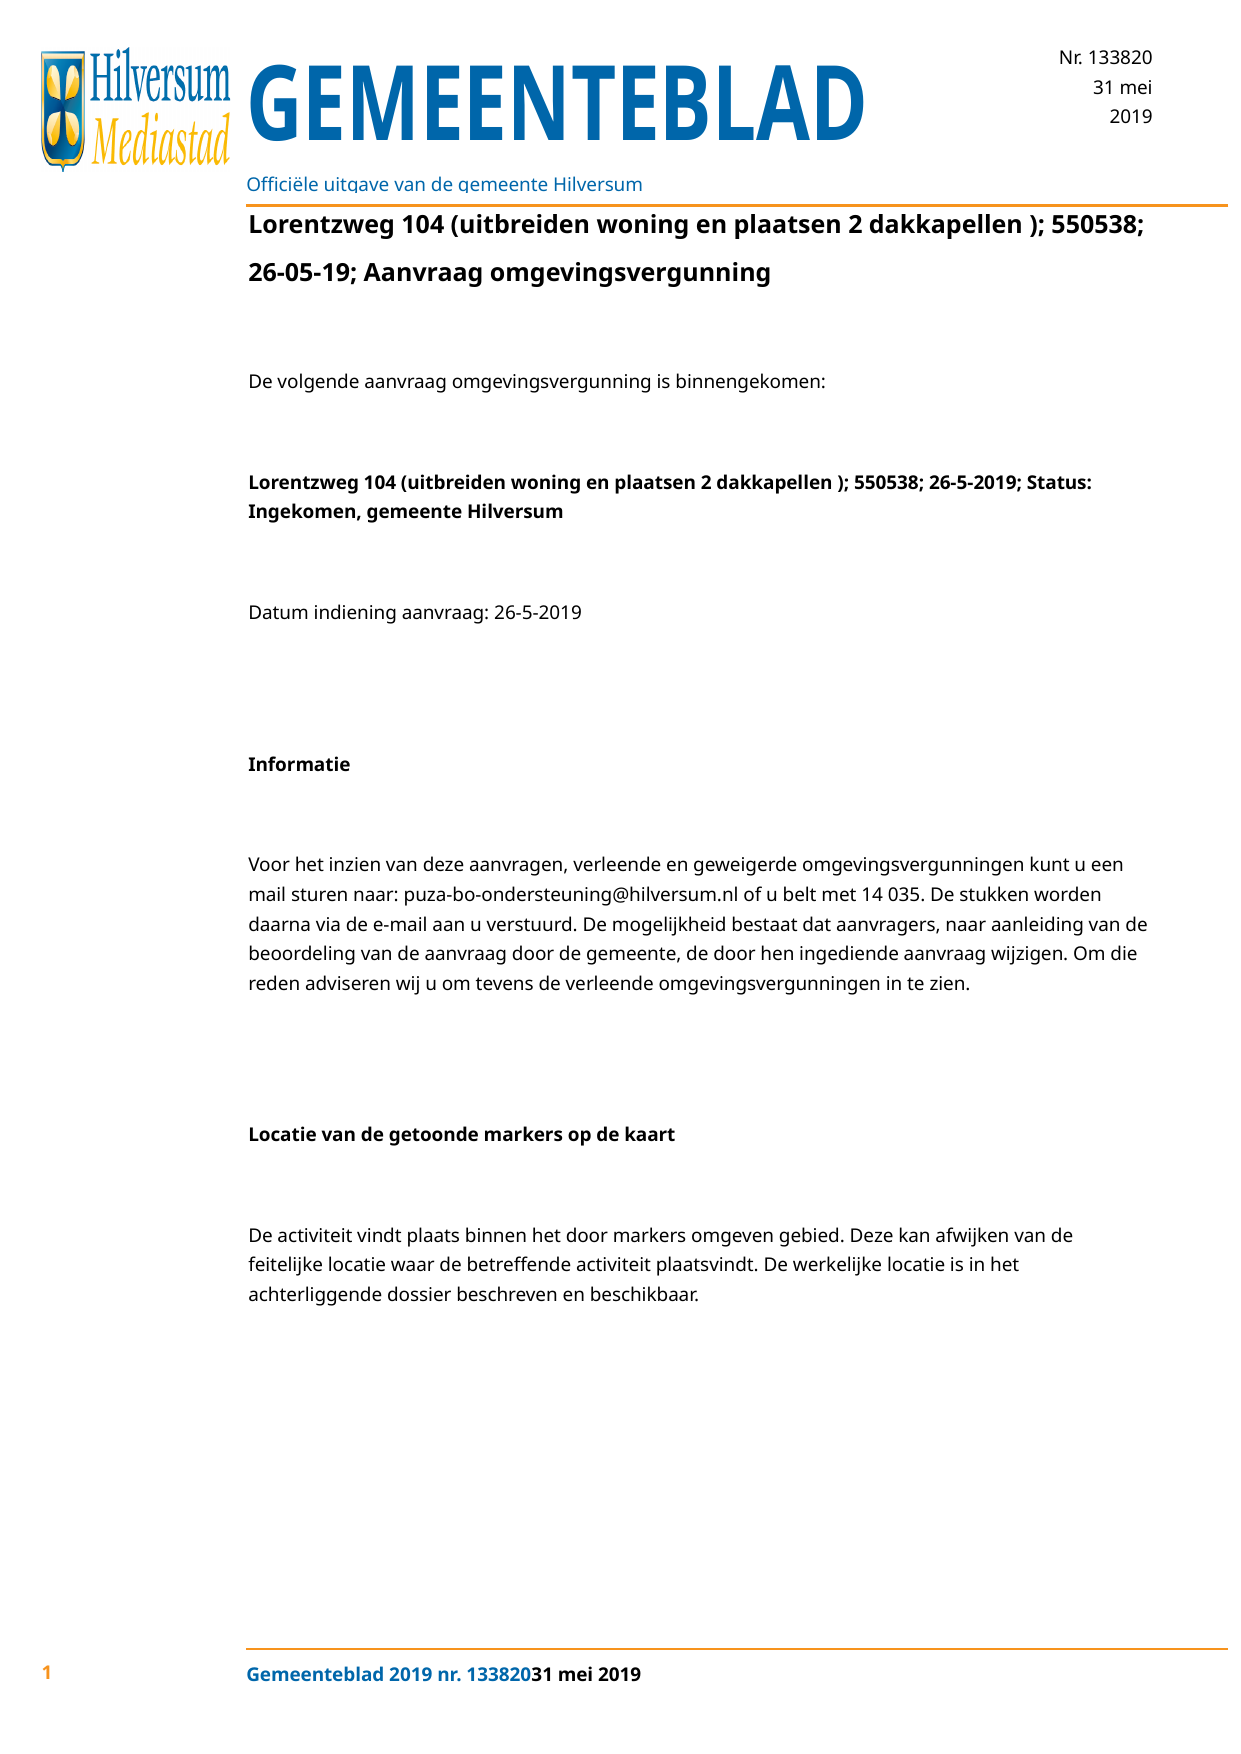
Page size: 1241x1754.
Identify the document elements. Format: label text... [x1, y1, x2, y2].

text Informatie [248, 751, 1152, 777]
picture [41, 47, 231, 172]
text Locatie van de getoonde markers op de kaart [248, 1121, 1152, 1147]
text Lorentzweg 104 (uitbreiden woning en plaatsen 2 dakkapellen ); 550538; 26-05-19; Aanvraag omgevingsvergunning [248, 207, 1152, 288]
text Voor het inzien van deze aanvragen, verleende en geweigerde omgevingsvergunningen kunt u een mail sturen naar: puza-bo-ondersteuning@hilversum.nl of u belt met 14 035. De stukken worden daarna via de e-mail aan u verstuurd. De mogelijkheid bestaat dat aanvragers, naar aanleiding van de beoordeling van de aanvraag door de gemeente, de door hen ingediende aanvraag wijzigen. Om die reden adviseren wij u om tevens de verleende omgevingsvergunningen in te zien. [248, 852, 1152, 996]
text Datum indiening aanvraag: 26-5-2019 [248, 599, 1152, 625]
text Lorentzweg 104 (uitbreiden woning en plaatsen 2 dakkapellen ); 550538; 26-5-2019; Status: Ingekomen, gemeente Hilversum [248, 469, 1152, 524]
text De activiteit vindt plaats binnen het door markers omgeven gebied. Deze kan afwijken van de feitelijke locatie waar de betreffende activiteit plaatsvindt. De werkelijke locatie is in het achterliggende dossier beschreven en beschikbaar. [248, 1222, 1152, 1307]
text De volgende aanvraag omgevingsvergunning is binnengekomen: [248, 368, 1152, 394]
